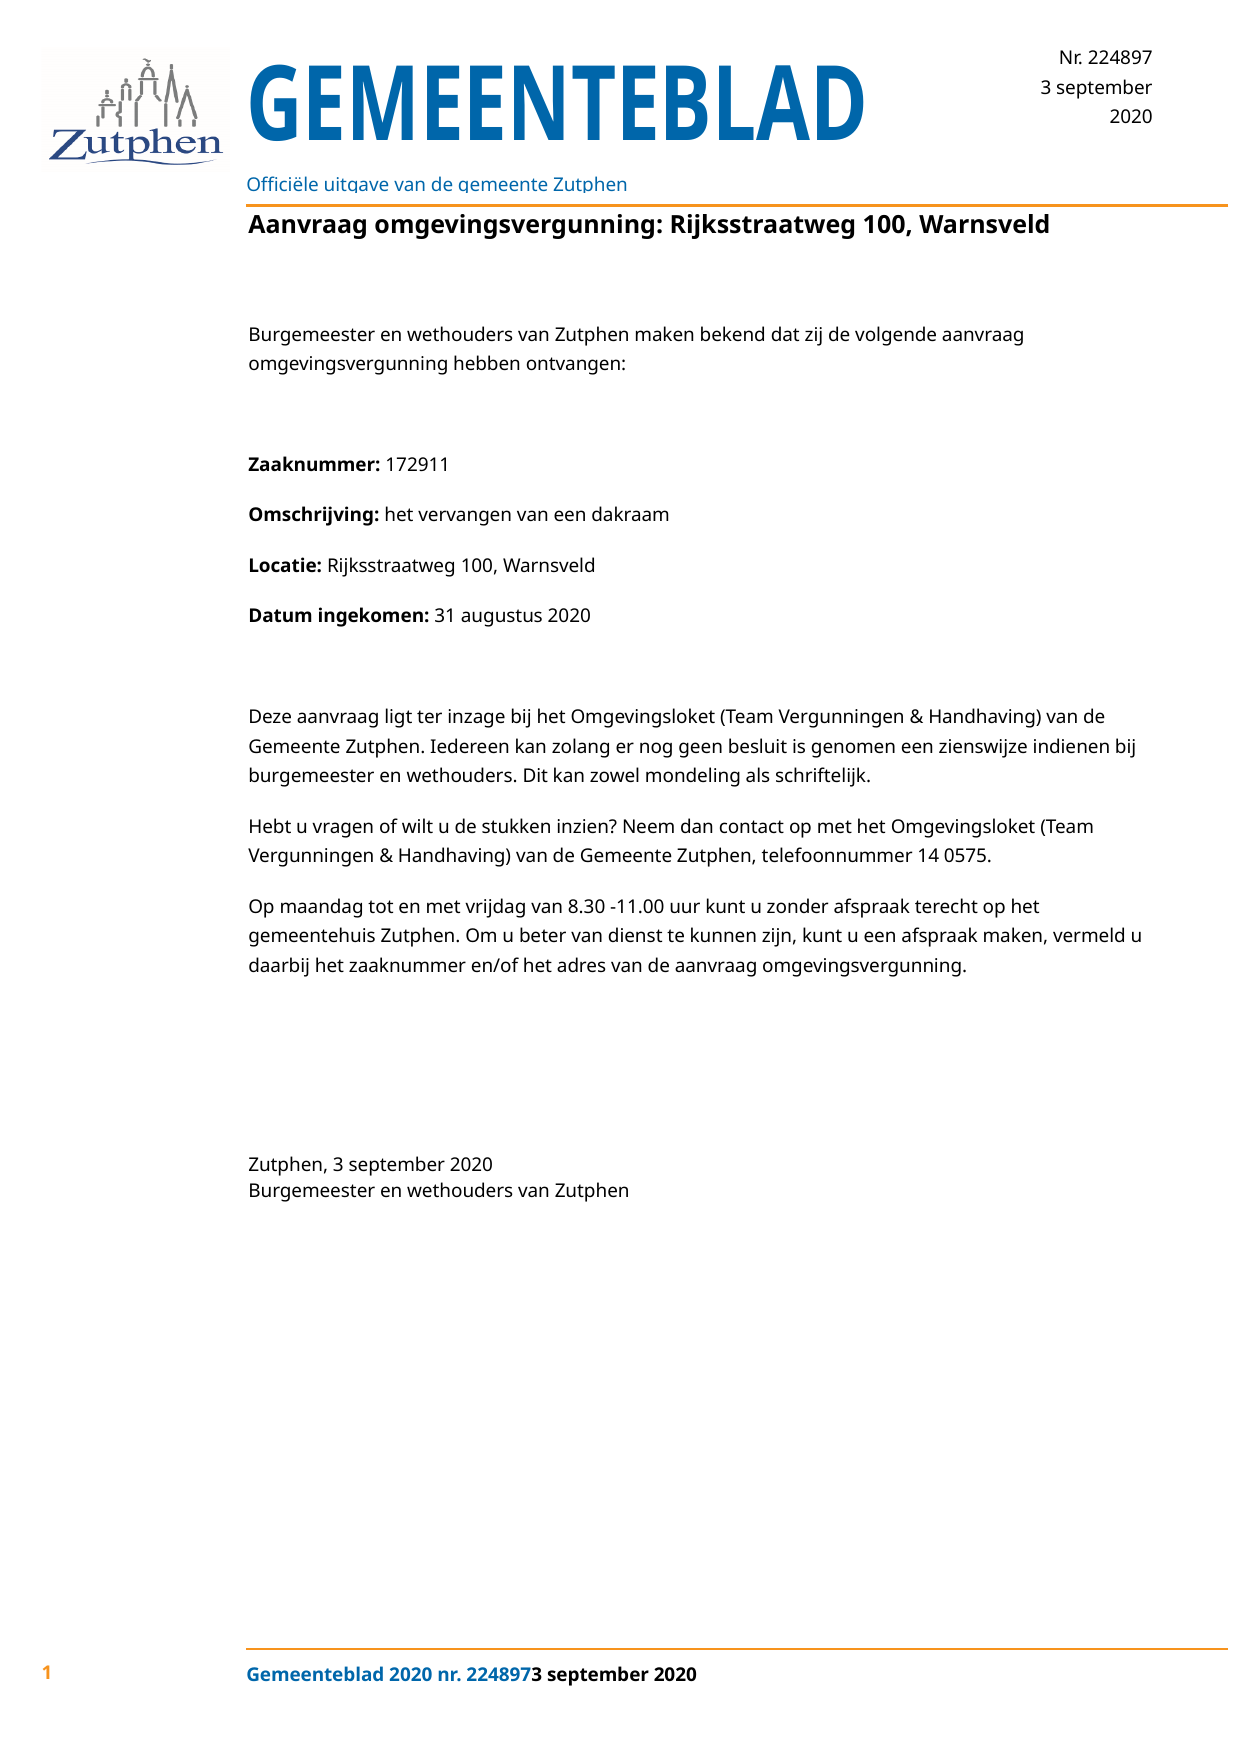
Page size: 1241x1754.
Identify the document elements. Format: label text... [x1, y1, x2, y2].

picture [41, 47, 231, 172]
text Deze aanvraag ligt ter inzage bij het Omgevingsloket (Team Vergunningen & Handhaving) van de Gemeente Zutphen. Iedereen kan zolang er nog geen besluit is genomen een zienswijze indienen bij burgemeester en wethouders. Dit kan zowel mondeling als schriftelijk. [248, 703, 1152, 788]
text Aanvraag omgevingsvergunning: Rijksstraatweg 100, Warnsveld [248, 207, 1152, 241]
text Datum ingekomen: 31 augustus 2020 [248, 602, 1152, 628]
text Hebt u vragen of wilt u de stukken inzien? Neem dan contact op met het Omgevingsloket (Team Vergunningen & Handhaving) van de Gemeente Zutphen, telefoonnummer 14 0575. [248, 813, 1152, 868]
text Omschrijving: het vervangen van een dakraam [248, 502, 1152, 527]
text Burgemeester en wethouders van Zutphen maken bekend dat zij de volgende aanvraag omgevingsvergunning hebben ontvangen: [248, 321, 1152, 376]
text Zutphen, 3 september 2020 [248, 1151, 1152, 1177]
text Burgemeester en wethouders van Zutphen [248, 1177, 1152, 1202]
text Zaaknummer: 172911 [248, 451, 1152, 477]
text Locatie: Rijksstraatweg 100, Warnsveld [248, 552, 1152, 578]
text Op maandag tot en met vrijdag van 8.30 -11.00 uur kunt u zonder afspraak terecht op het gemeentehuis Zutphen. Om u beter van dienst te kunnen zijn, kunt u een afspraak maken, vermeld u daarbij het zaaknummer en/of het adres van de aanvraag omgevingsvergunning. [248, 893, 1152, 978]
